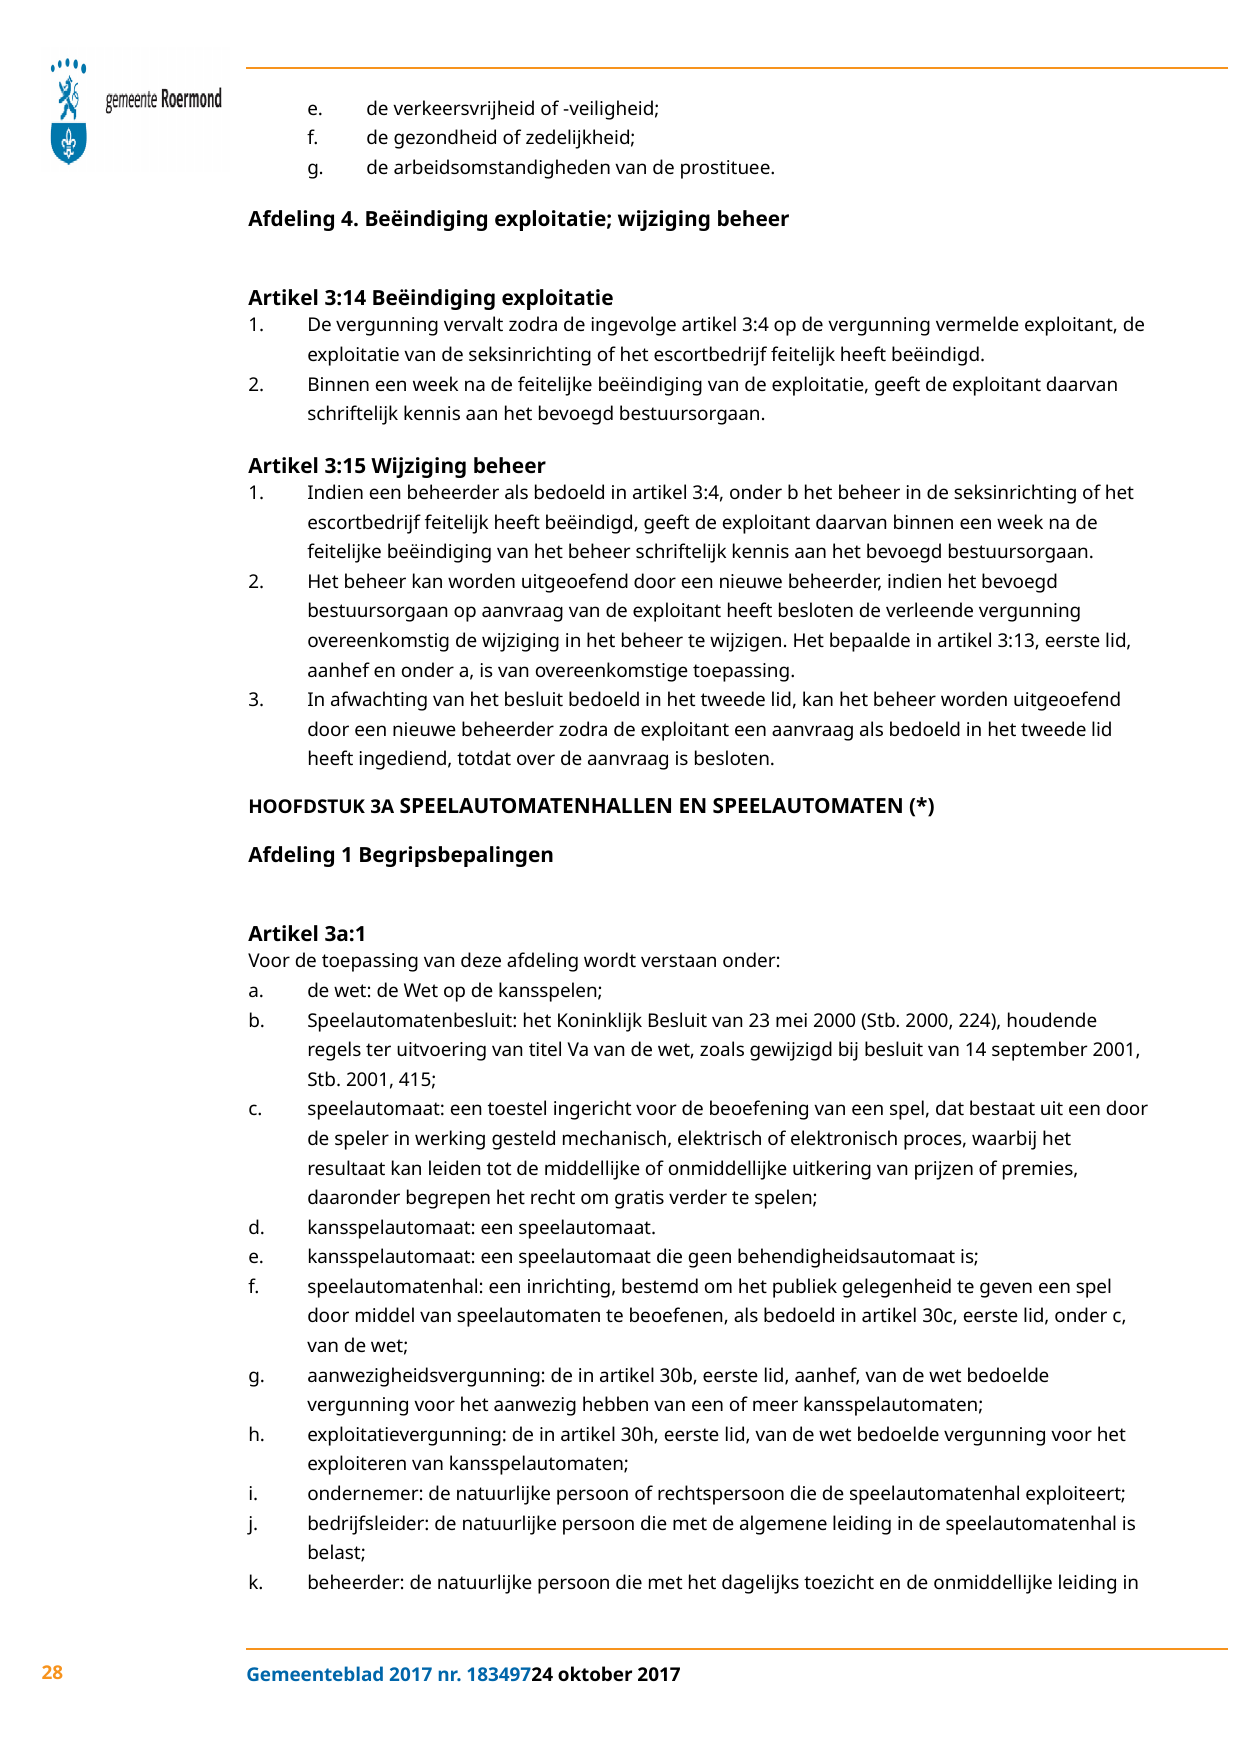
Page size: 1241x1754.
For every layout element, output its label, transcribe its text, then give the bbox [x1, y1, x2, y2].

list de gezondheid of zedelijkheid; [307, 124, 1152, 150]
text Artikel 3a:1 [248, 919, 1152, 948]
list In afwachting van het besluit bedoeld in het tweede lid, kan het beheer worden uitgeoefend door een nieuwe beheerder zodra de exploitant een aanvraag als bedoeld in het tweede lid heeft ingediend, totdat over de aanvraag is besloten. [248, 686, 1152, 771]
text Artikel 3:14 Beëindiging exploitatie [248, 283, 1152, 312]
list de wet: de Wet op de kansspelen; [248, 977, 1152, 1003]
list Het beheer kan worden uitgeoefend door een nieuwe beheerder, indien het bevoegd bestuursorgaan op aanvraag van de exploitant heeft besloten de verleende vergunning overeenkomstig de wijziging in het beheer te wijzigen. Het bepaalde in artikel 3:13, eerste lid, aanhef en onder a, is van overeenkomstige toepassing. [248, 568, 1152, 682]
text Afdeling 1 Begripsbepalingen [248, 840, 1152, 869]
list Binnen een week na de feitelijke beëindiging van de exploitatie, geeft de exploitant daarvan schriftelijk kennis aan het bevoegd bestuursorgaan. [248, 371, 1152, 426]
list De vergunning vervalt zodra de ingevolge artikel 3:4 op de vergunning vermelde exploitant, de exploitatie van de seksinrichting of het escortbedrijf feitelijk heeft beëindigd. [248, 312, 1152, 367]
list exploitatievergunning: de in artikel 30h, eerste lid, van de wet bedoelde vergunning voor het exploiteren van kansspelautomaten; [248, 1421, 1152, 1476]
list de arbeidsomstandigheden van de prostituee. [307, 154, 1152, 180]
list Indien een beheerder als bedoeld in artikel 3:4, onder b het beheer in de seksinrichting of het escortbedrijf feitelijk heeft beëindigd, geeft de exploitant daarvan binnen een week na de feitelijke beëindiging van het beheer schriftelijk kennis aan het bevoegd bestuursorgaan. [248, 479, 1152, 564]
list ondernemer: de natuurlijke persoon of rechtspersoon die de speelautomatenhal exploiteert; [248, 1480, 1152, 1506]
text HOOFDSTUK 3A SPEELAUTOMATENHALLEN EN SPEELAUTOMATEN (*) [248, 791, 1152, 819]
text Afdeling 4. Beëindiging exploitatie; wijziging beheer [248, 204, 1152, 233]
list Speelautomatenbesluit: het Koninklijk Besluit van 23 mei 2000 (Stb. 2000, 224), houdende regels ter uitvoering van titel Va van de wet, zoals gewijzigd bij besluit van 14 september 2001, Stb. 2001, 415; [248, 1007, 1152, 1092]
picture [41, 47, 231, 172]
list kansspelautomaat: een speelautomaat die geen behendigheidsautomaat is; [248, 1243, 1152, 1269]
list kansspelautomaat: een speelautomaat. [248, 1214, 1152, 1240]
list speelautomaat: een toestel ingericht voor de beoefening van een spel, dat bestaat uit een door de speler in werking gesteld mechanisch, elektrisch of elektronisch proces, waarbij het resultaat kan leiden tot de middellijke of onmiddellijke uitkering van prijzen of premies, daaronder begrepen het recht om gratis verder te spelen; [248, 1096, 1152, 1210]
list bedrijfsleider: de natuurlijke persoon die met de algemene leiding in de speelautomatenhal is belast; [248, 1510, 1152, 1565]
list speelautomatenhal: een inrichting, bestemd om het publiek gelegenheid te geven een spel door middel van speelautomaten te beoefenen, als bedoeld in artikel 30c, eerste lid, onder c, van de wet; [248, 1273, 1152, 1358]
text Voor de toepassing van deze afdeling wordt verstaan onder: [248, 948, 1152, 973]
list de verkeersvrijheid of -veiligheid; [307, 95, 1152, 121]
list aanwezigheidsvergunning: de in artikel 30b, eerste lid, aanhef, van de wet bedoelde vergunning voor het aanwezig hebben van een of meer kansspelautomaten; [248, 1362, 1152, 1417]
text Artikel 3:15 Wijziging beheer [248, 451, 1152, 479]
list beheerder: de natuurlijke persoon die met het dagelijks toezicht en de onmiddellijke leiding in [248, 1569, 1152, 1595]
